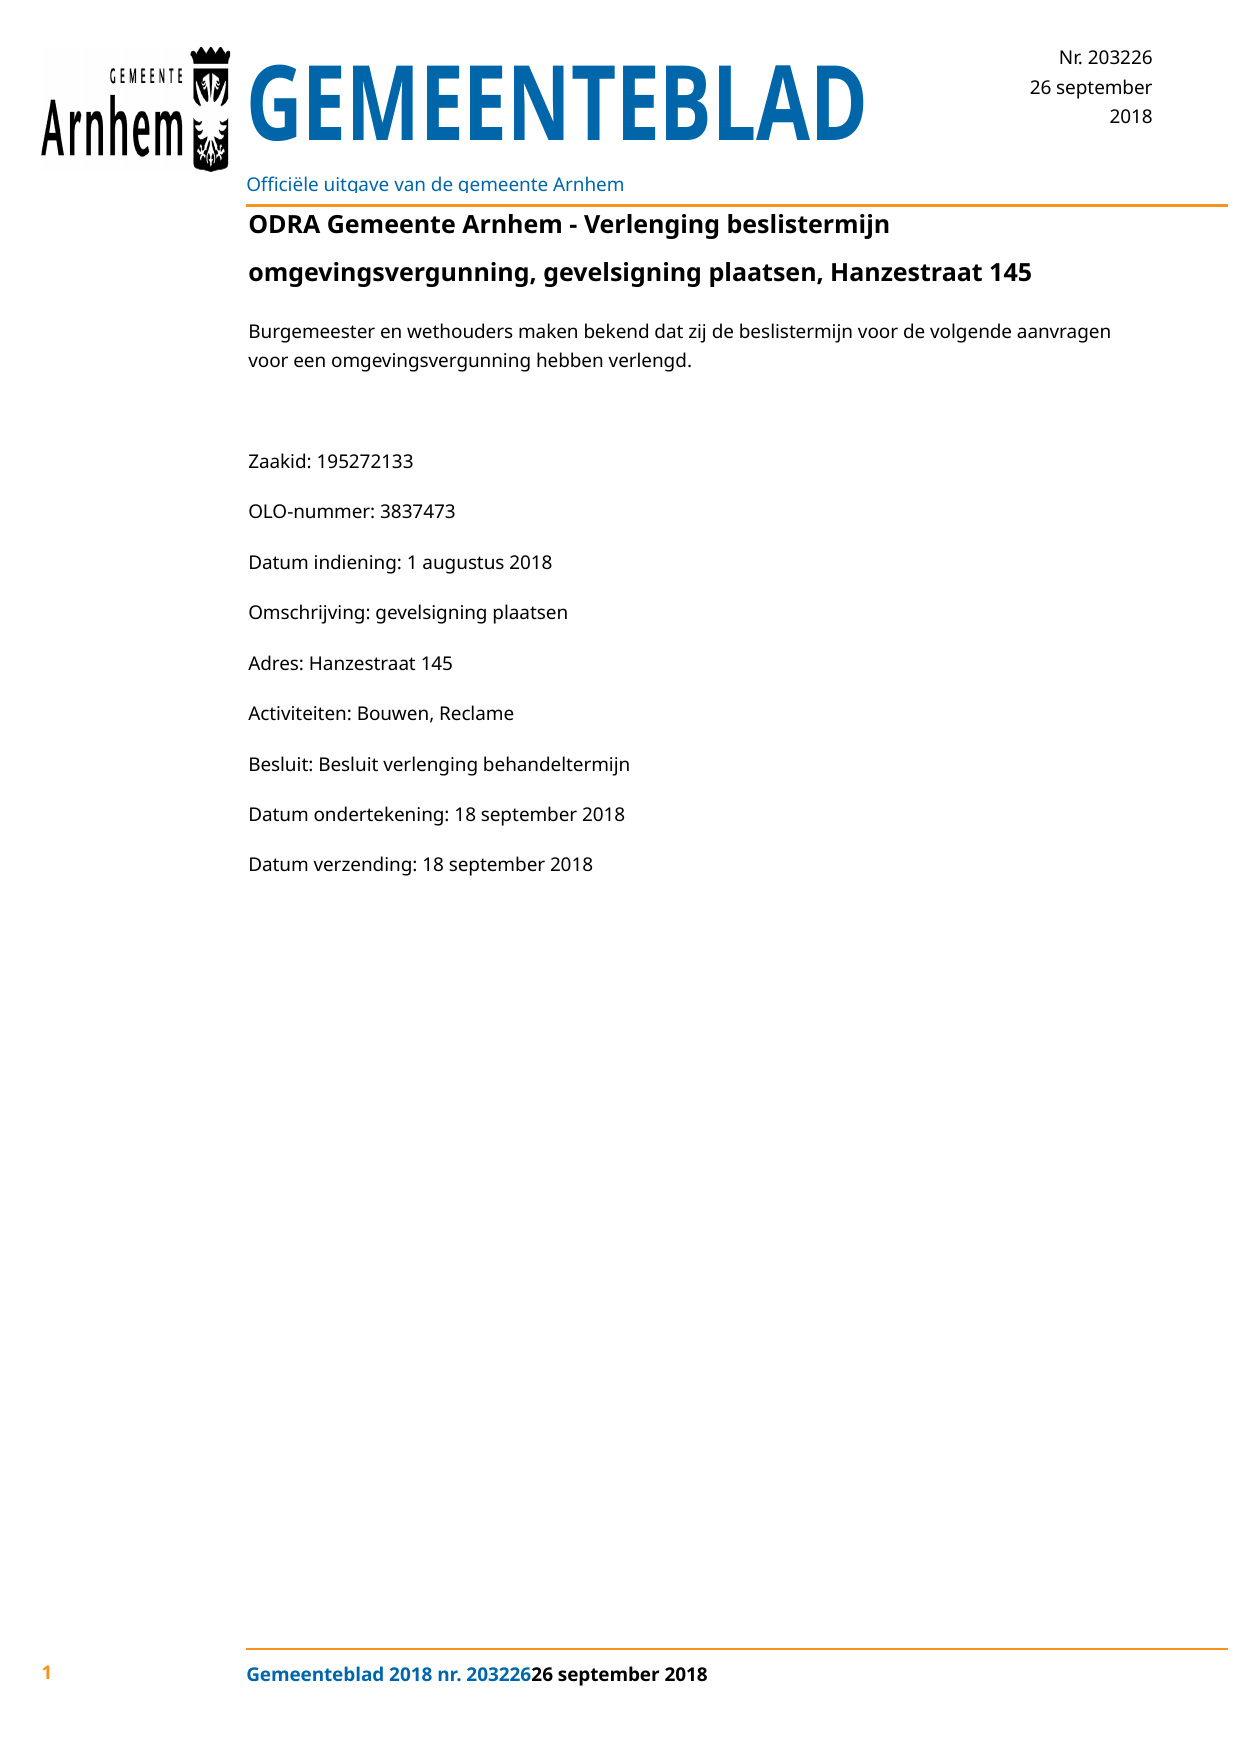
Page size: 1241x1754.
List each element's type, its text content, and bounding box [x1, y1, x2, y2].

text Besluit: Besluit verlenging behandeltermijn [248, 751, 1152, 777]
text Datum verzending: 18 september 2018 [248, 852, 1152, 877]
text Burgemeester en wethouders maken bekend dat zij de beslistermijn voor de volgende aanvragen voor een omgevingsvergunning hebben verlengd. [248, 318, 1152, 373]
text Activiteiten: Bouwen, Reclame [248, 700, 1152, 726]
text Datum indiening: 1 augustus 2018 [248, 549, 1152, 575]
text Omschrijving: gevelsigning plaatsen [248, 599, 1152, 625]
text Zaakid: 195272133 [248, 448, 1152, 474]
text Adres: Hanzestraat 145 [248, 650, 1152, 676]
text ODRA Gemeente Arnhem - Verlenging beslistermijn omgevingsvergunning, gevelsigning plaatsen, Hanzestraat 145 [248, 207, 1152, 288]
picture [41, 47, 231, 172]
text Datum ondertekening: 18 september 2018 [248, 801, 1152, 827]
text OLO-nummer: 3837473 [248, 499, 1152, 524]
